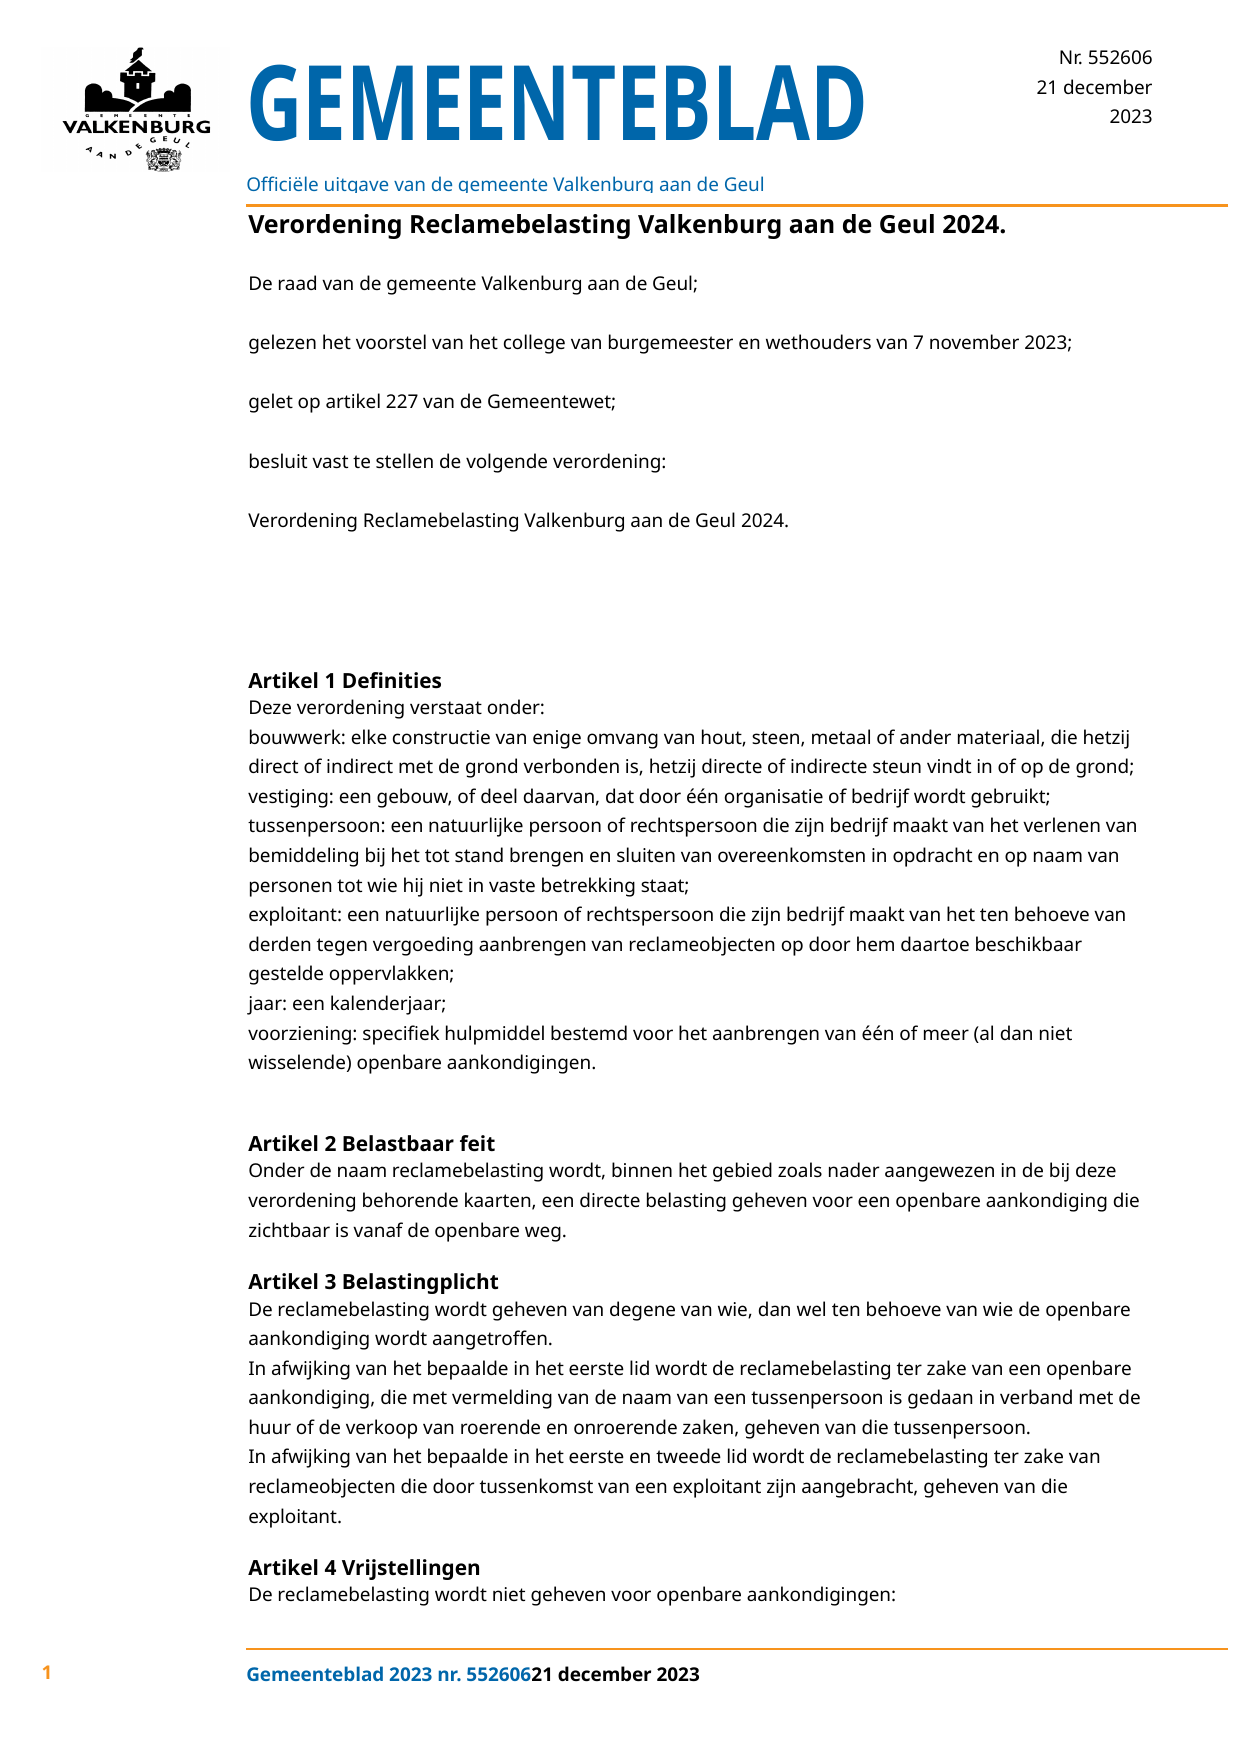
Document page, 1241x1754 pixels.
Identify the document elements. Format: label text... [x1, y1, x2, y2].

text In afwijking van het bepaalde in het eerste lid wordt de reclamebelasting ter zake van een openbare aankondiging, die met vermelding van de naam van een tussenpersoon is gedaan in verband met de huur of de verkoop van roerende en onroerende zaken, geheven van die tussenpersoon. [248, 1355, 1152, 1440]
text jaar: een kalenderjaar; [248, 990, 1152, 1016]
text Onder de naam reclamebelasting wordt, binnen het gebied zoals nader aangewezen in de bij deze verordening behorende kaarten, een directe belasting geheven voor een openbare aankondiging die zichtbaar is vanaf de openbare weg. [248, 1158, 1152, 1243]
text Deze verordening verstaat onder: [248, 694, 1152, 720]
text besluit vast te stellen de volgende verordening: [248, 448, 1152, 473]
text voorziening: specifiek hulpmiddel bestemd voor het aanbrengen van één of meer (al dan niet wisselende) openbare aankondigingen. [248, 1020, 1152, 1075]
text De raad van de gemeente Valkenburg aan de Geul; [248, 270, 1152, 296]
text Verordening Reclamebelasting Valkenburg aan de Geul 2024. [248, 207, 1152, 241]
text Artikel 1 Definities [248, 666, 1152, 694]
text Artikel 2 Belastbaar feit [248, 1129, 1152, 1158]
text tussenpersoon: een natuurlijke persoon of rechtspersoon die zijn bedrijf maakt van het verlenen van bemiddeling bij het tot stand brengen en sluiten van overeenkomsten in opdracht en op naam van personen tot wie hij niet in vaste betrekking staat; [248, 813, 1152, 897]
text gelet op artikel 227 van de Gemeentewet; [248, 389, 1152, 414]
text De reclamebelasting wordt niet geheven voor openbare aankondigingen: [248, 1582, 1152, 1607]
text exploitant: een natuurlijke persoon of rechtspersoon die zijn bedrijf maakt van het ten behoeve van derden tegen vergoeding aanbrengen van reclameobjecten op door hem daartoe beschikbaar gestelde oppervlakken; [248, 901, 1152, 986]
text De reclamebelasting wordt geheven van degene van wie, dan wel ten behoeve van wie de openbare aankondiging wordt aangetroffen. [248, 1296, 1152, 1351]
text Artikel 4 Vrijstellingen [248, 1553, 1152, 1582]
text bouwwerk: elke constructie van enige omvang van hout, steen, metaal of ander materiaal, die hetzij direct of indirect met de grond verbonden is, hetzij directe of indirecte steun vindt in of op de grond; [248, 724, 1152, 779]
text In afwijking van het bepaalde in het eerste en tweede lid wordt de reclamebelasting ter zake van reclameobjecten die door tussenkomst van een exploitant zijn aangebracht, geheven van die exploitant. [248, 1444, 1152, 1528]
text gelezen het voorstel van het college van burgemeester en wethouders van 7 november 2023; [248, 329, 1152, 355]
picture [41, 47, 231, 172]
text vestiging: een gebouw, of deel daarvan, dat door één organisatie of bedrijf wordt gebruikt; [248, 783, 1152, 809]
text Verordening Reclamebelasting Valkenburg aan de Geul 2024. [248, 507, 1152, 533]
text Artikel 3 Belastingplicht [248, 1267, 1152, 1296]
